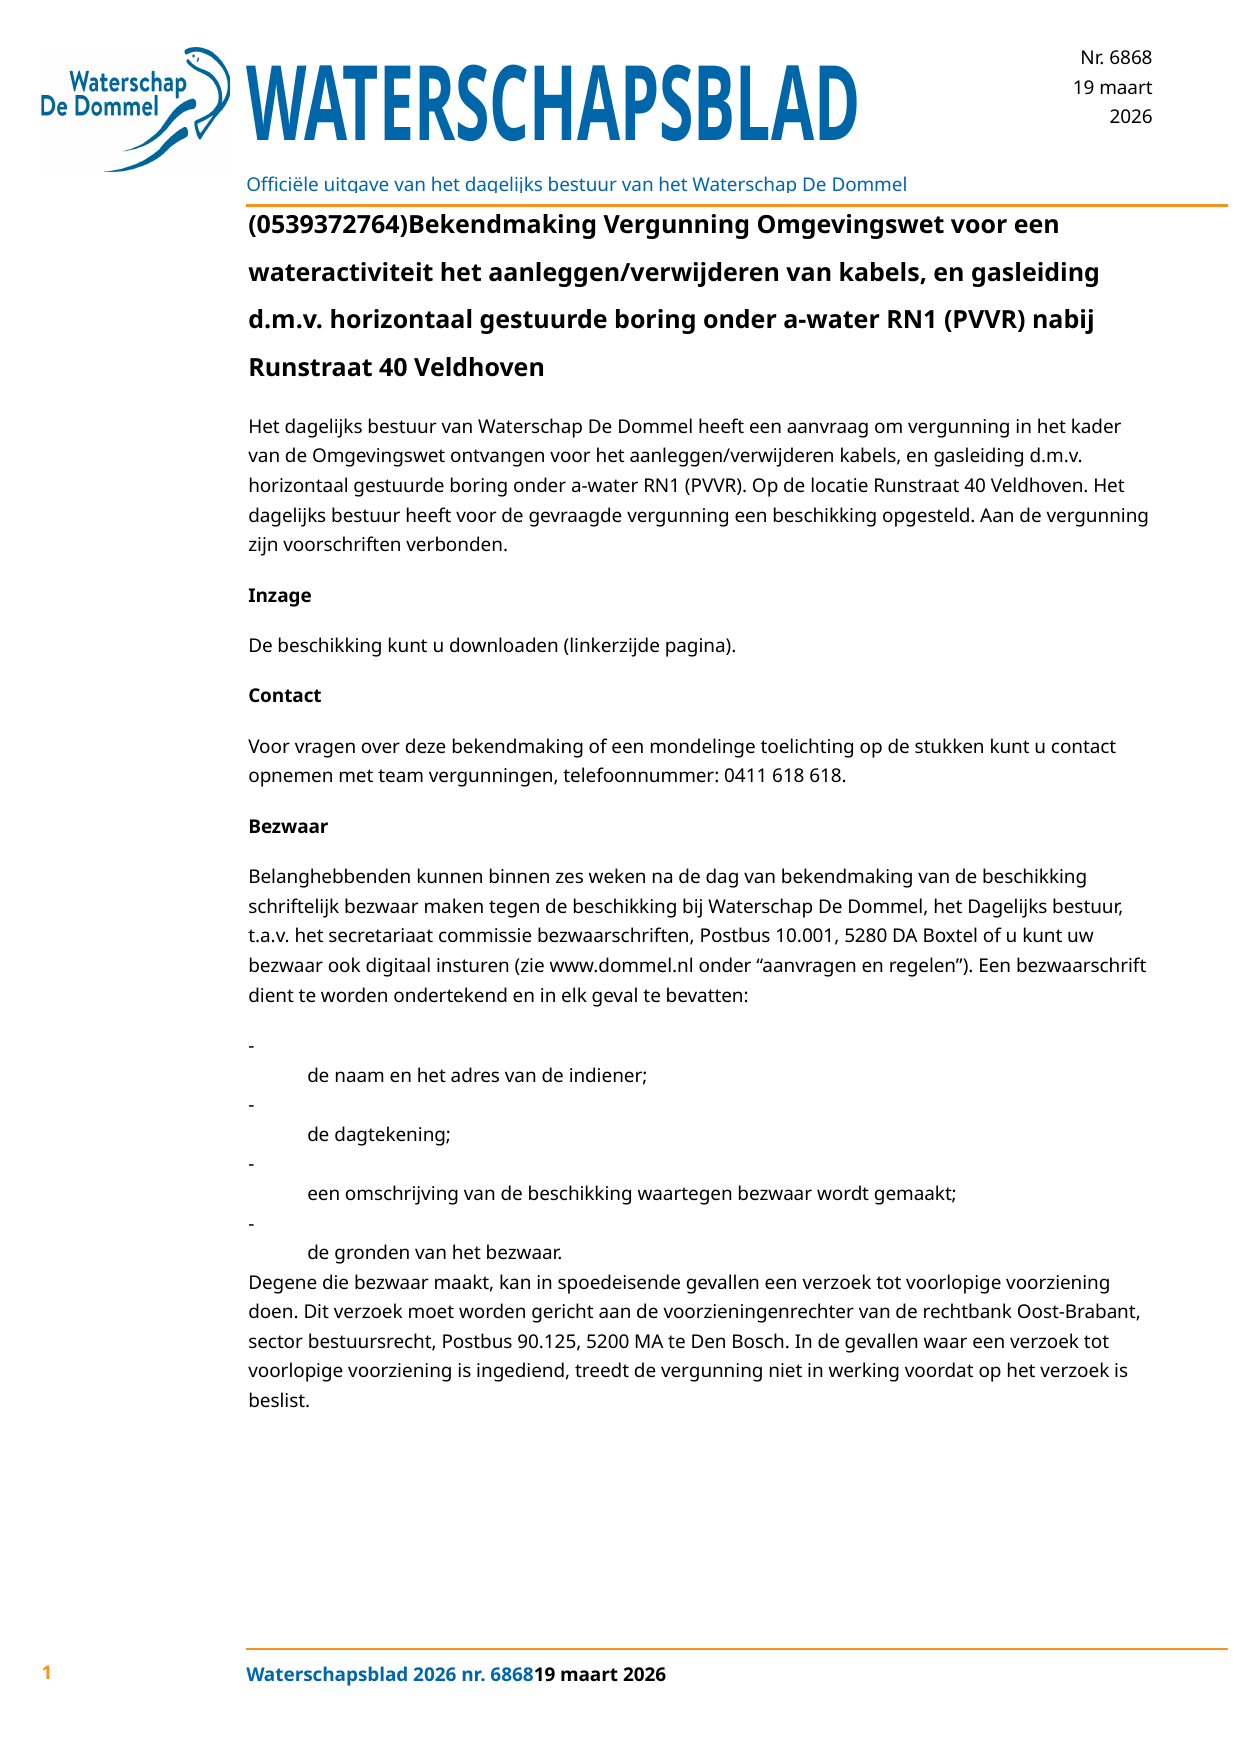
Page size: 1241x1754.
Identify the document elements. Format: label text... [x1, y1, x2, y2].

text Inzage [248, 582, 1152, 608]
text Bezwaar [248, 813, 1152, 839]
text Belanghebbenden kunnen binnen zes weken na de dag van bekendmaking van de beschikking schriftelijk bezwaar maken tegen de beschikking bij Waterschap De Dommel, het Dagelijks bestuur, t.a.v. het secretariaat commissie bezwaarschriften, Postbus 10.001, 5280 DA Boxtel of u kunt uw bezwaar ook digitaal insturen (zie www.dommel.nl onder “aanvragen en regelen”). Een bezwaarschrift dient te worden ondertekend en in elk geval te bevatten: [248, 863, 1152, 1008]
text (0539372764)Bekendmaking Vergunning Omgevingswet voor een wateractiviteit het aanleggen/verwijderen van kabels, en gasleiding d.m.v. horizontaal gestuurde boring onder a-water RN1 (PVVR) nabij Runstraat 40 Veldhoven [248, 207, 1152, 384]
list de gronden van het bezwaar. [248, 1239, 1152, 1265]
text Contact [248, 683, 1152, 708]
picture [198, 118, 210, 131]
text Voor vragen over deze bekendmaking of een mondelinge toelichting op de stukken kunt u contact opnemen met team vergunningen, telefoonnummer: 0411 618 618. [248, 733, 1152, 788]
list de naam en het adres van de indiener; [248, 1062, 1152, 1088]
picture [41, 47, 231, 172]
picture [45, 99, 51, 111]
list een omschrijving van de beschikking waartegen bezwaar wordt gemaakt; [248, 1180, 1152, 1206]
text Degene die bezwaar maakt, kan in spoedeisende gevallen een verzoek tot voorlopige voorziening doen. Dit verzoek moet worden gericht aan de voorzieningenrechter van de rechtbank Oost-Brabant, sector bestuursrecht, Postbus 90.125, 5200 MA te Den Bosch. In de gevallen waar een verzoek tot voorlopige voorziening is ingediend, treedt de vergunning niet in werking voordat op het verzoek is beslist. [248, 1269, 1152, 1413]
text Het dagelijks bestuur van Waterschap De Dommel heeft een aanvraag om vergunning in het kader van de Omgevingswet ontvangen voor het aanleggen/verwijderen kabels, en gasleiding d.m.v. horizontaal gestuurde boring onder a-water RN1 (PVVR). Op de locatie Runstraat 40 Veldhoven. Het dagelijks bestuur heeft voor de gevraagde vergunning een beschikking opgesteld. Aan de vergunning zijn voorschriften verbonden. [248, 413, 1152, 557]
picture [204, 47, 231, 76]
text De beschikking kunt u downloaden (linkerzijde pagina). [248, 632, 1152, 658]
list de dagtekening; [248, 1121, 1152, 1147]
